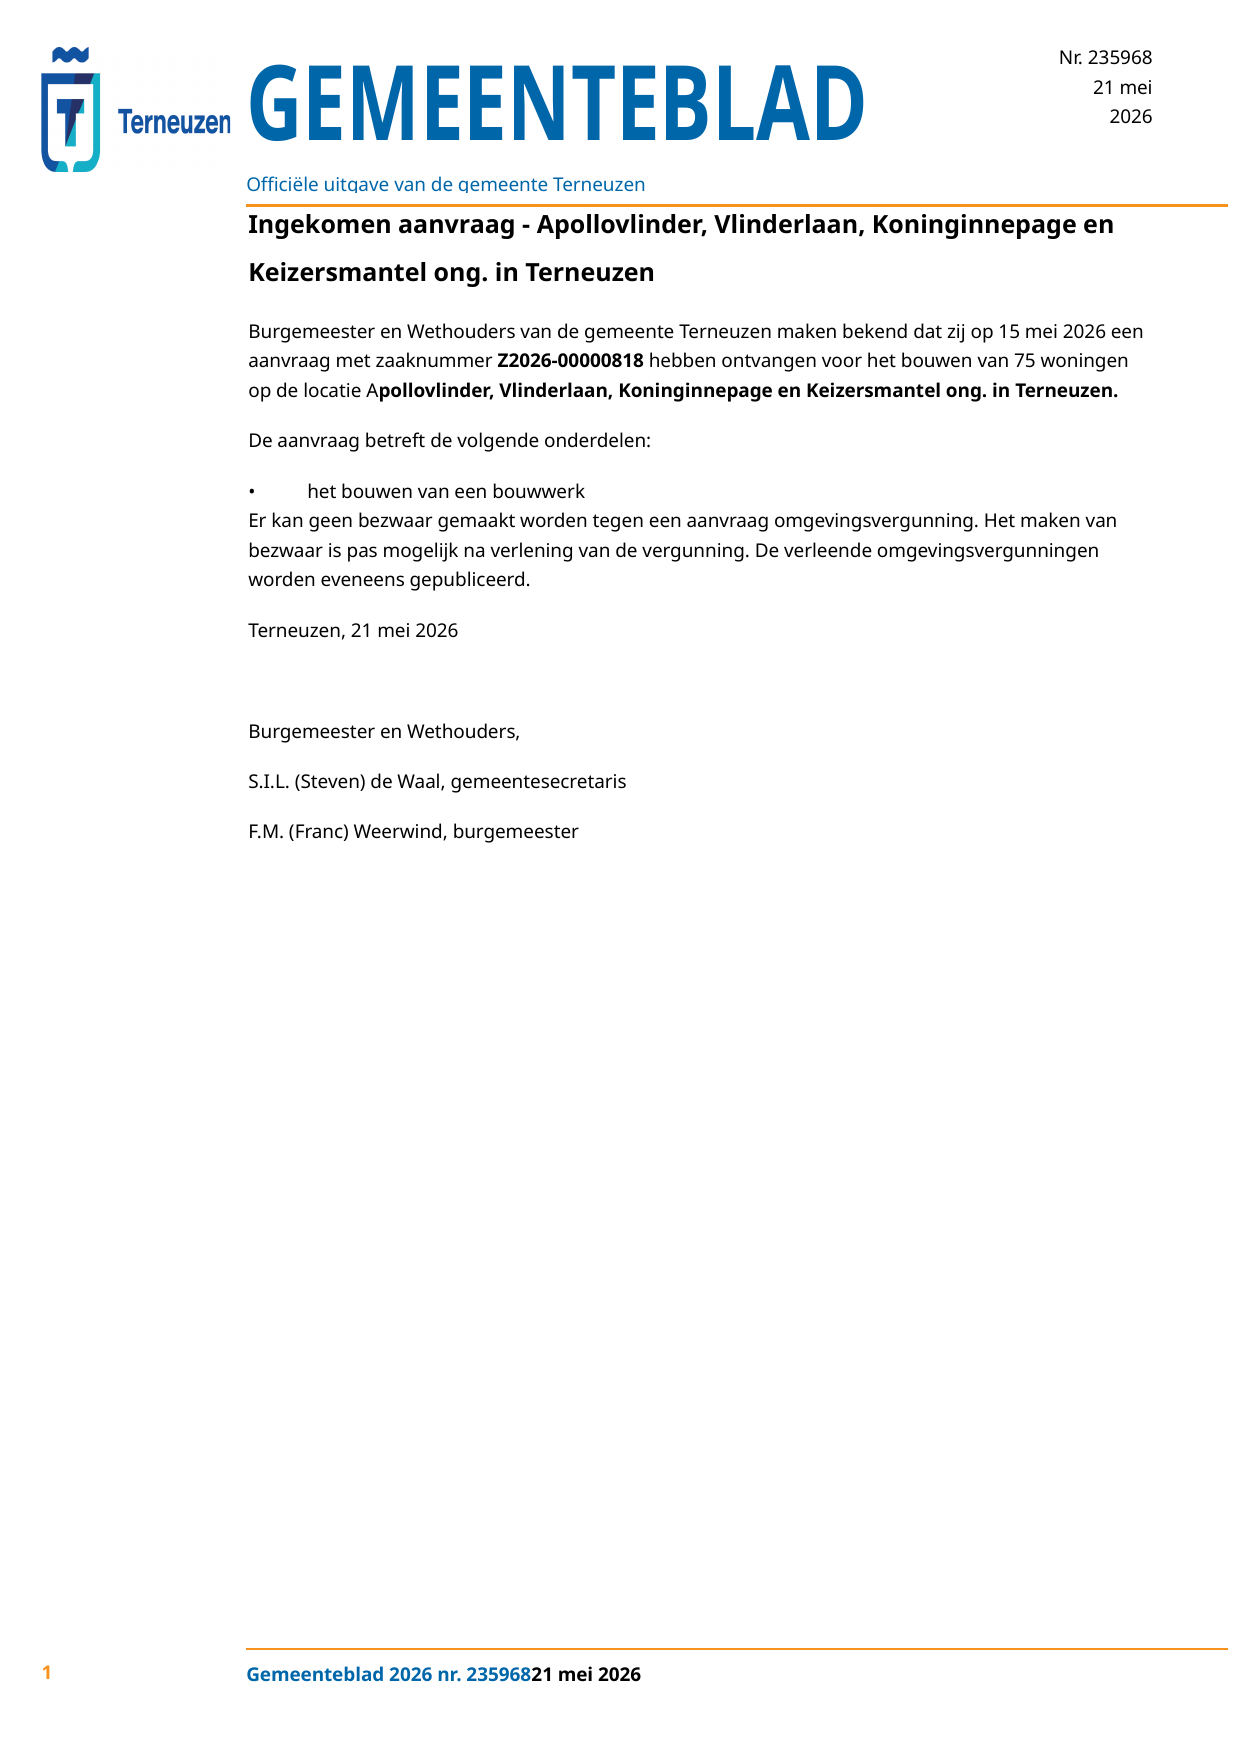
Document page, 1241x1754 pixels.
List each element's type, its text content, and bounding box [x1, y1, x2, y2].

text Burgemeester en Wethouders van de gemeente Terneuzen maken bekend dat zij op 15 mei 2026 een aanvraag met zaaknummer Z2026-00000818 hebben ontvangen voor het bouwen van 75 woningen op de locatie Apollovlinder, Vlinderlaan, Koninginnepage en Keizersmantel ong. in Terneuzen. [248, 318, 1152, 403]
text De aanvraag betreft de volgende onderdelen: [248, 427, 1152, 453]
text Terneuzen, 21 mei 2026 [248, 617, 1152, 643]
text S.I.L. (Steven) de Waal, gemeentesecretaris [248, 768, 1152, 794]
text Er kan geen bezwaar gemaakt worden tegen een aanvraag omgevingsvergunning. Het maken van bezwaar is pas mogelijk na verlening van de vergunning. De verleende omgevingsvergunningen worden eveneens gepubliceerd. [248, 507, 1152, 592]
text Burgemeester en Wethouders, [248, 718, 1152, 744]
text F.M. (Franc) Weerwind, burgemeester [248, 819, 1152, 844]
text Ingekomen aanvraag - Apollovlinder, Vlinderlaan, Koninginnepage en Keizersmantel ong. in Terneuzen [248, 207, 1152, 288]
picture [41, 47, 231, 172]
list het bouwen van een bouwwerk [248, 478, 1152, 504]
